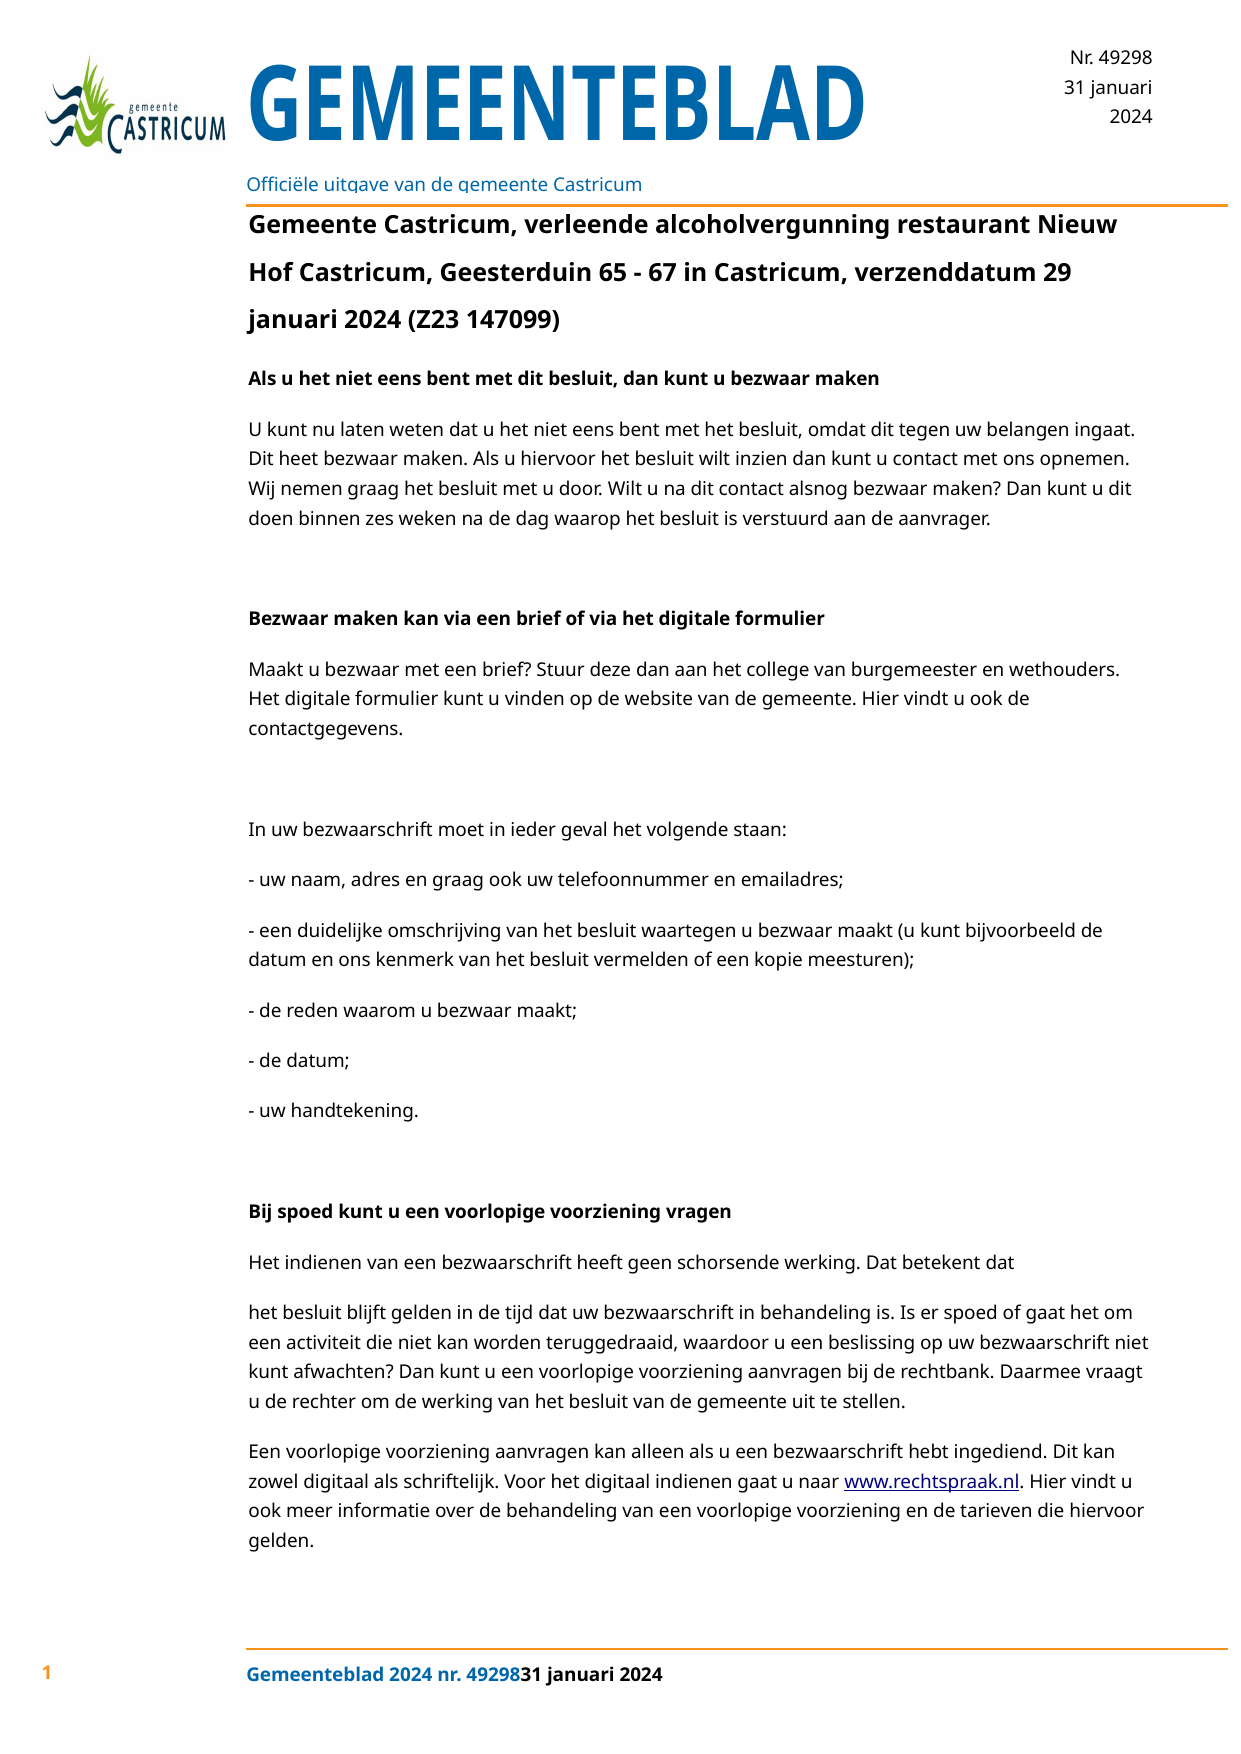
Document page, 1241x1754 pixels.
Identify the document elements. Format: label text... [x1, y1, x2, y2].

text het besluit blijft gelden in de tijd dat uw bezwaarschrift in behandeling is. Is er spoed of gaat het om een activiteit die niet kan worden teruggedraaid, waardoor u een beslissing op uw bezwaarschrift niet kunt afwachten? Dan kunt u een voorlopige voorziening aanvragen bij de rechtbank. Daarmee vraagt u de rechter om de werking van het besluit van de gemeente uit te stellen. [248, 1299, 1152, 1414]
text Als u het niet eens bent met dit besluit, dan kunt u bezwaar maken [248, 366, 1152, 391]
text U kunt nu laten weten dat u het niet eens bent met het besluit, omdat dit tegen uw belangen ingaat. Dit heet bezwaar maken. Als u hiervoor het besluit wilt inzien dan kunt u contact met ons opnemen. Wij nemen graag het besluit met u door. Wilt u na dit contact alsnog bezwaar maken? Dan kunt u dit doen binnen zes weken na de dag waarop het besluit is verstuurd aan de aanvrager. [248, 416, 1152, 530]
text Het indienen van een bezwaarschrift heeft geen schorsende werking. Dat betekent dat [248, 1249, 1152, 1274]
text Bij spoed kunt u een voorlopige voorziening vragen [248, 1198, 1152, 1224]
text - de reden waarom u bezwaar maakt; [248, 997, 1152, 1022]
text In uw bezwaarschrift moet in ieder geval het volgende staan: [248, 816, 1152, 842]
text - uw naam, adres en graag ook uw telefoonnummer en emailadres; [248, 866, 1152, 892]
text Maakt u bezwaar met een brief? Stuur deze dan aan het college van burgemeester en wethouders. Het digitale formulier kunt u vinden op de website van de gemeente. Hier vindt u ook de contactgegevens. [248, 656, 1152, 741]
text Gemeente Castricum, verleende alcoholvergunning restaurant Nieuw Hof Castricum, Geesterduin 65 - 67 in Castricum, verzenddatum 29 januari 2024 (Z23 147099) [248, 207, 1152, 336]
text - een duidelijke omschrijving van het besluit waartegen u bezwaar maakt (u kunt bijvoorbeeld de datum en ons kenmerk van het besluit vermelden of een kopie meesturen); [248, 917, 1152, 972]
text Bezwaar maken kan via een brief of via het digitale formulier [248, 606, 1152, 631]
picture [41, 47, 231, 172]
text - uw handtekening. [248, 1098, 1152, 1123]
text Een voorlopige voorziening aanvragen kan alleen als u een bezwaarschrift hebt ingediend. Dit kan zowel digitaal als schriftelijk. Voor het digitaal indienen gaat u naar www.rechtspraak.nl. Hier vindt u ook meer informatie over de behandeling van een voorlopige voorziening en de tarieven die hiervoor gelden. [248, 1438, 1152, 1553]
text - de datum; [248, 1047, 1152, 1073]
